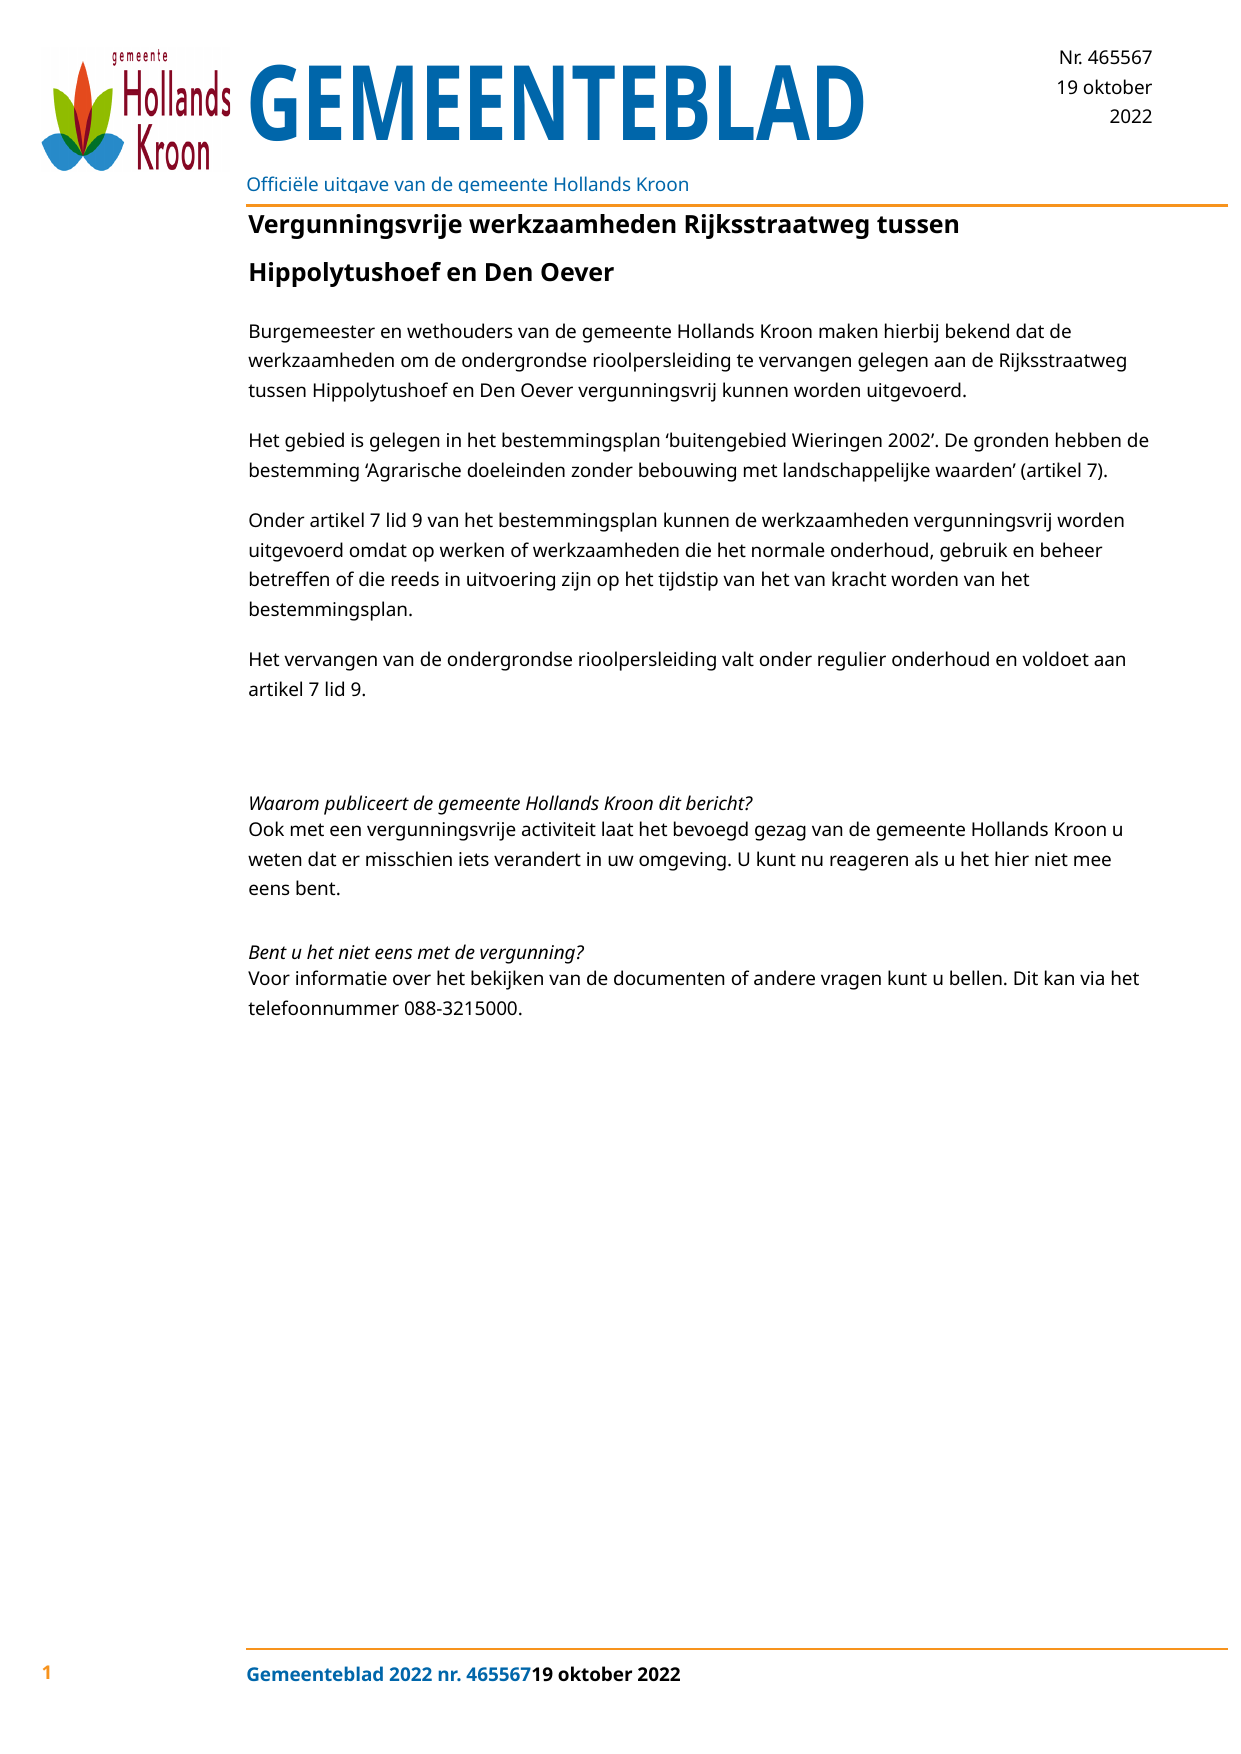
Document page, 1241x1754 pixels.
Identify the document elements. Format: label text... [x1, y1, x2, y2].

text Burgemeester en wethouders van de gemeente Hollands Kroon maken hierbij bekend dat de werkzaamheden om de ondergrondse rioolpersleiding te vervangen gelegen aan de Rijksstraatweg tussen Hippolytushoef en Den Oever vergunningsvrij kunnen worden uitgevoerd. [248, 318, 1152, 403]
text Voor informatie over het bekijken van de documenten of andere vragen kunt u bellen. Dit kan via het telefoonnummer 088-3215000. [248, 965, 1152, 1021]
text Bent u het niet eens met de vergunning? [248, 939, 1152, 965]
text Het gebied is gelegen in het bestemmingsplan ‘buitengebied Wieringen 2002’. De gronden hebben de bestemming ‘Agrarische doeleinden zonder bebouwing met landschappelijke waarden’ (artikel 7). [248, 427, 1152, 483]
picture [41, 47, 231, 172]
text Ook met een vergunningsvrije activiteit laat het bevoegd gezag van de gemeente Hollands Kroon u weten dat er misschien iets verandert in uw omgeving. U kunt nu reageren als u het hier niet mee eens bent. [248, 816, 1152, 901]
text Onder artikel 7 lid 9 van het bestemmingsplan kunnen de werkzaamheden vergunningsvrij worden uitgevoerd omdat op werken of werkzaamheden die het normale onderhoud, gebruik en beheer betreffen of die reeds in uitvoering zijn op het tijdstip van het van kracht worden van het bestemmingsplan. [248, 507, 1152, 622]
text Vergunningsvrije werkzaamheden Rijksstraatweg tussen Hippolytushoef en Den Oever [248, 207, 1152, 288]
text Waarom publiceert de gemeente Hollands Kroon dit bericht? [248, 791, 1152, 816]
text Het vervangen van de ondergrondse rioolpersleiding valt onder regulier onderhoud en voldoet aan artikel 7 lid 9. [248, 647, 1152, 702]
